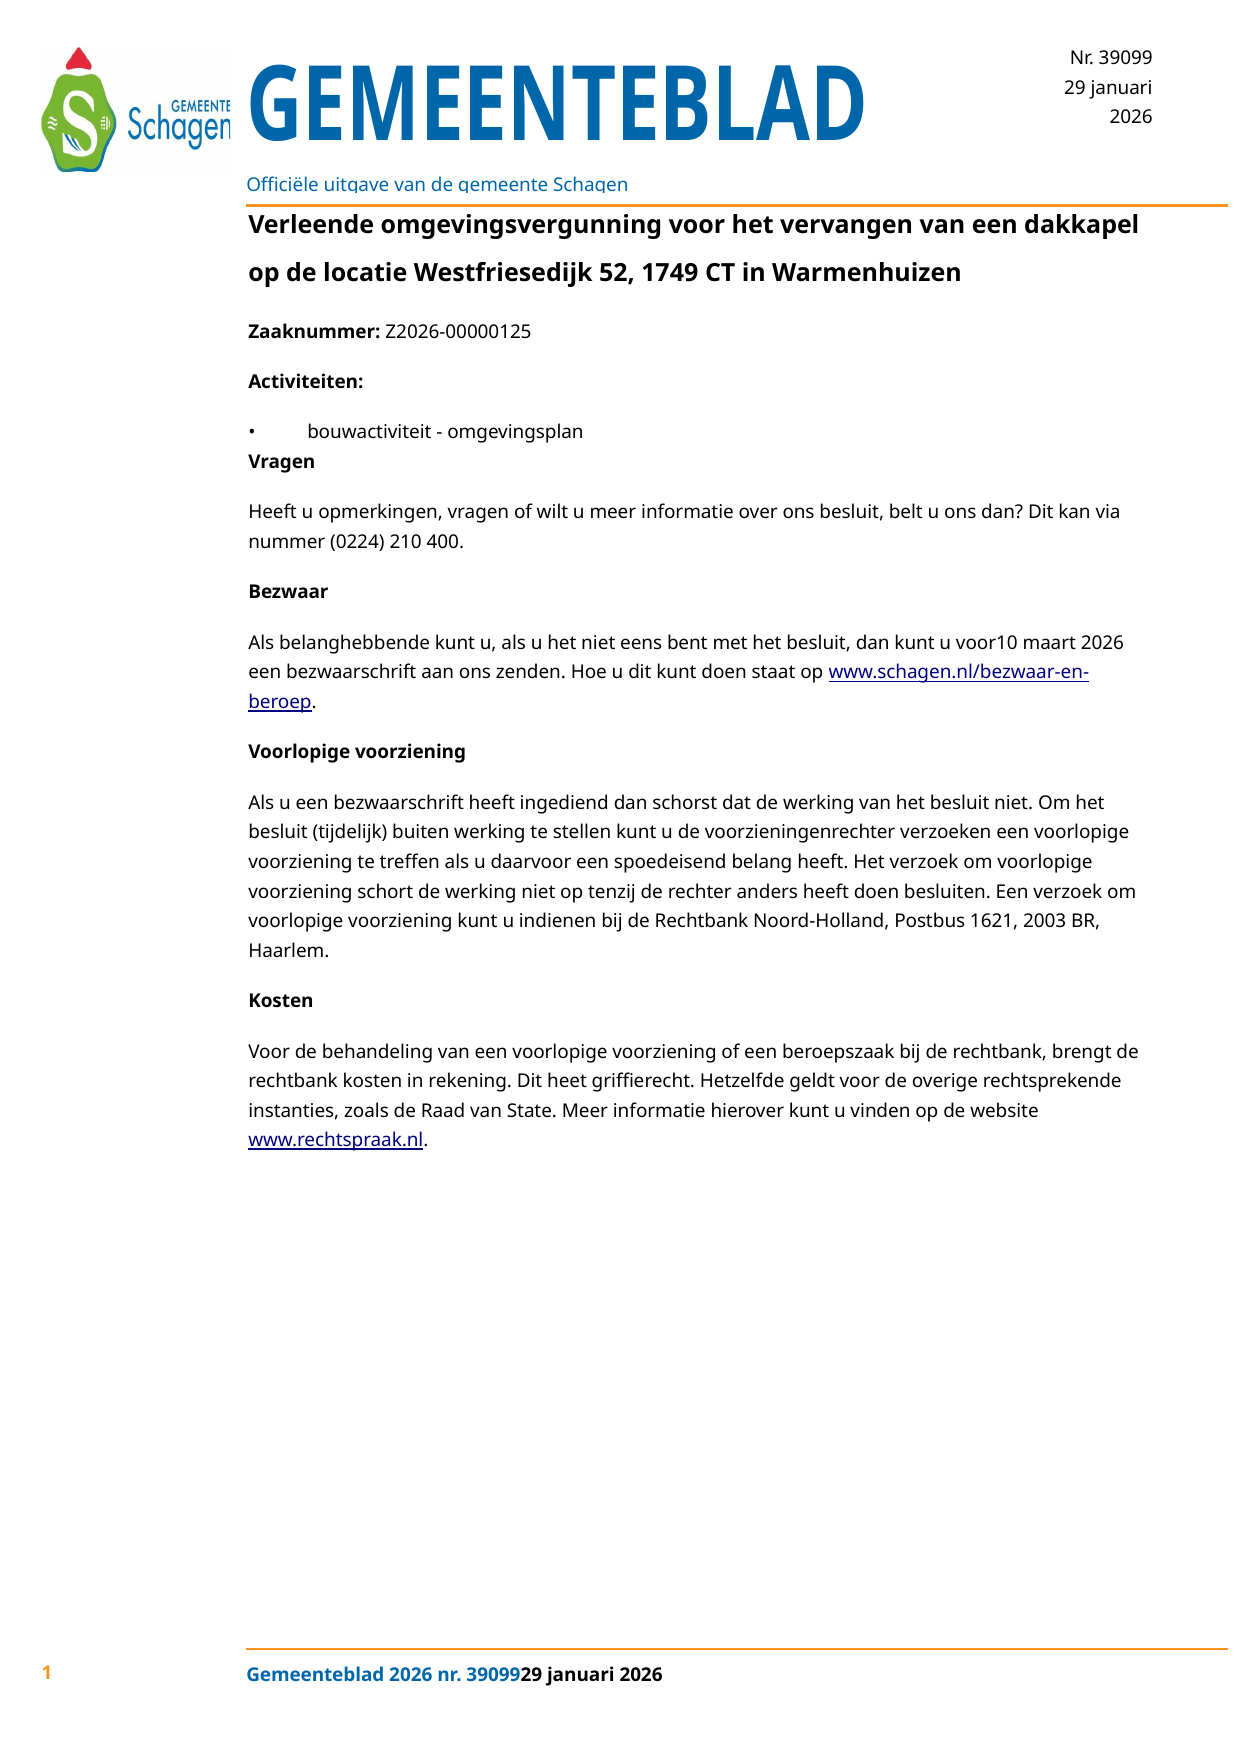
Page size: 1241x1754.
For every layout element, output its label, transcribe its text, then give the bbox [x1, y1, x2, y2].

list bouwactiviteit - omgevingsplan [248, 419, 1152, 444]
text Zaaknummer: Z2026-00000125 [248, 318, 1152, 344]
text Bezwaar [248, 579, 1152, 604]
text Voorlopige voorziening [248, 739, 1152, 764]
text Voor de behandeling van een voorlopige voorziening of een beroepszaak bij de rechtbank, brengt de rechtbank kosten in rekening. Dit heet griffierecht. Hetzelfde geldt voor de overige rechtsprekende instanties, zoals de Raad van State. Meer informatie hierover kunt u vinden op de website www.rechtspraak.nl. [248, 1038, 1152, 1152]
text Als u een bezwaarschrift heeft ingediend dan schorst dat de werking van het besluit niet. Om het besluit (tijdelijk) buiten werking te stellen kunt u de voorzieningenrechter verzoeken een voorlopige voorziening te treffen als u daarvoor een spoedeisend belang heeft. Het verzoek om voorlopige voorziening schort de werking niet op tenzij de rechter anders heeft doen besluiten. Een verzoek om voorlopige voorziening kunt u indienen bij de Rechtbank Noord-Holland, Postbus 1621, 2003 BR, Haarlem. [248, 789, 1152, 963]
text Verleende omgevingsvergunning voor het vervangen van een dakkapel op de locatie Westfriesedijk 52, 1749 CT in Warmenhuizen [248, 207, 1152, 288]
text Vragen [248, 448, 1152, 474]
picture [41, 47, 231, 172]
text Activiteiten: [248, 368, 1152, 394]
text Heeft u opmerkingen, vragen of wilt u meer informatie over ons besluit, belt u ons dan? Dit kan via nummer (0224) 210 400. [248, 499, 1152, 554]
text Kosten [248, 987, 1152, 1013]
text Als belanghebbende kunt u, als u het niet eens bent met het besluit, dan kunt u voor10 maart 2026 een bezwaarschrift aan ons zenden. Hoe u dit kunt doen staat op www.schagen.nl/bezwaar-en-beroep. [248, 629, 1152, 714]
